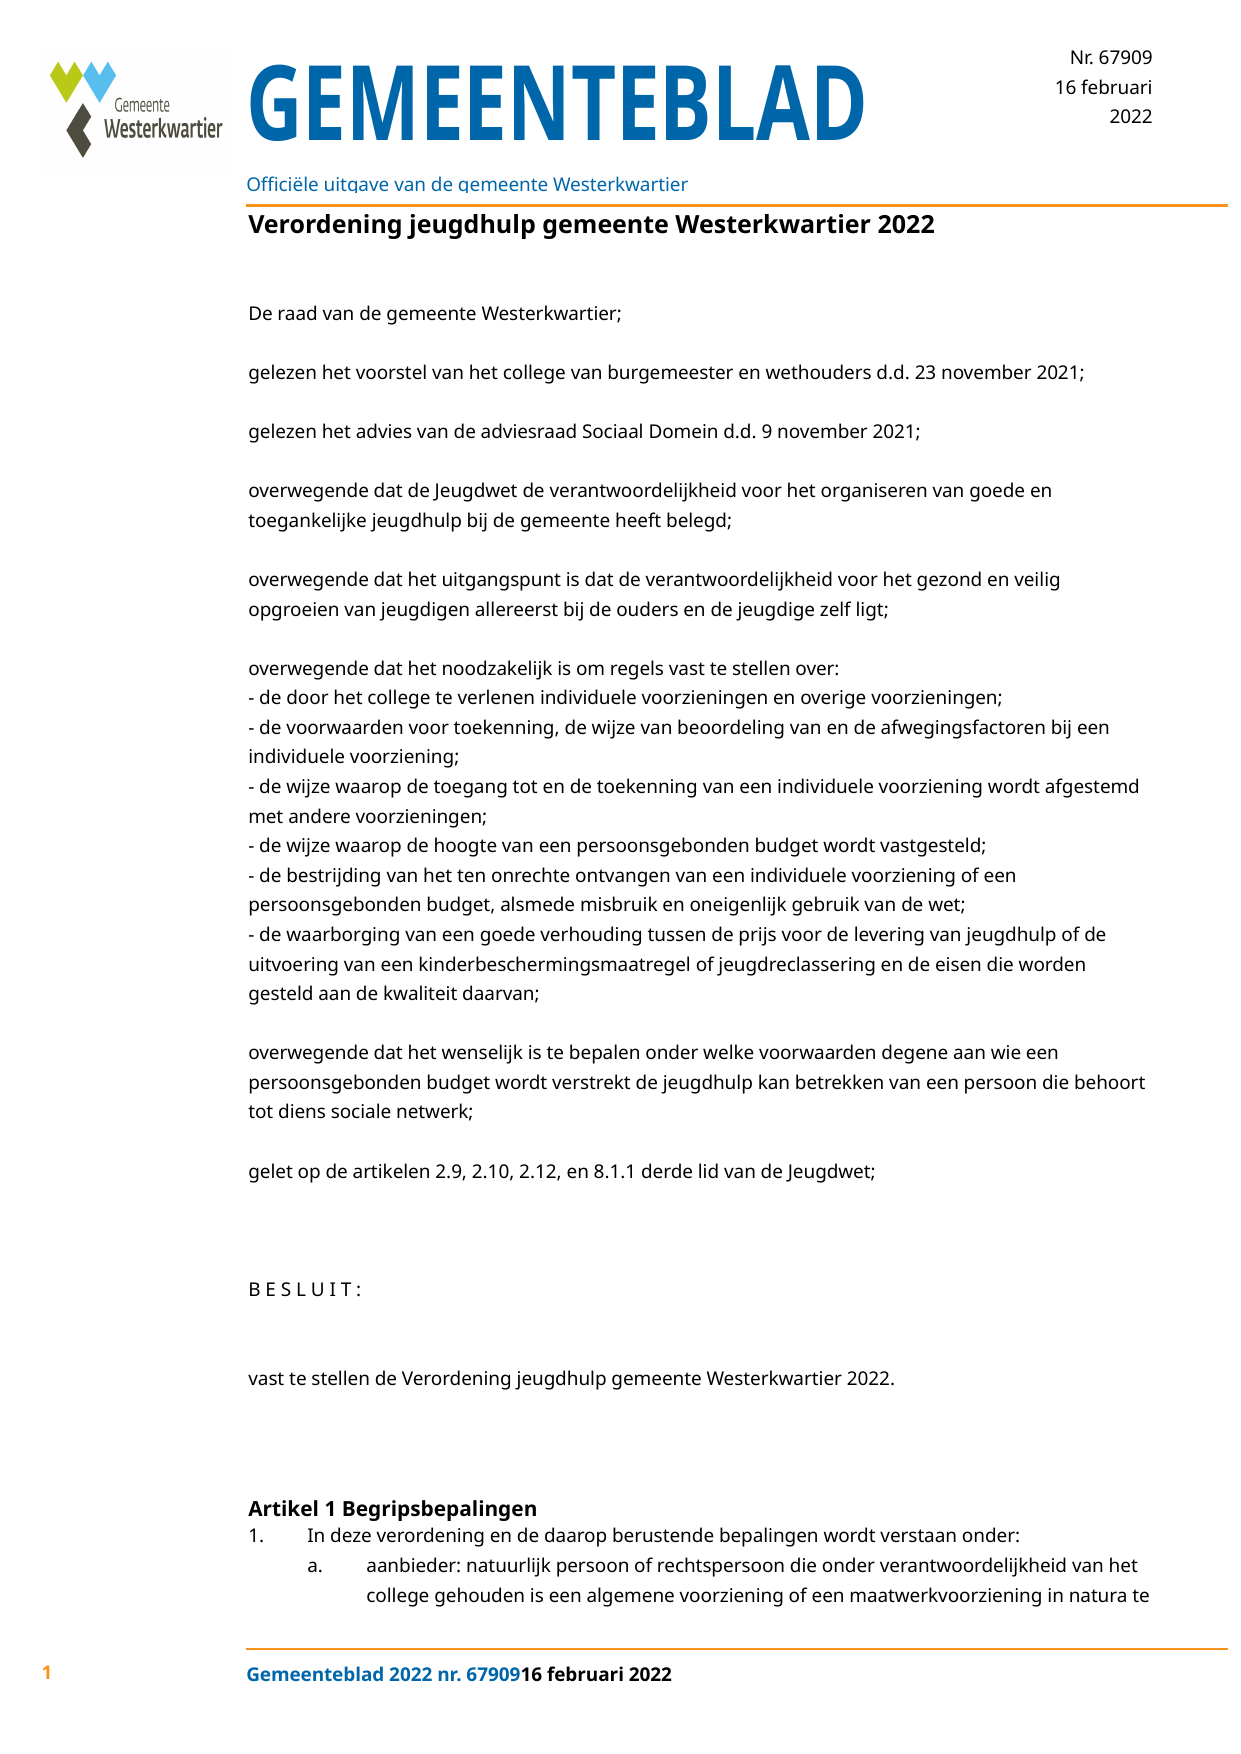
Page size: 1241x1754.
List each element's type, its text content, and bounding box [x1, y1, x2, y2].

text vast te stellen de Verordening jeugdhulp gemeente Westerkwartier 2022. [248, 1365, 1152, 1391]
text overwegende dat de Jeugdwet de verantwoordelijkheid voor het organiseren van goede en toegankelijke jeugdhulp bij de gemeente heeft belegd; [248, 477, 1152, 533]
text - de voorwaarden voor toekenning, de wijze van beoordeling van en de afwegingsfactoren bij een individuele voorziening; [248, 714, 1152, 769]
text - de wijze waarop de hoogte van een persoonsgebonden budget wordt vastgesteld; [248, 832, 1152, 858]
text overwegende dat het uitgangspunt is dat de verantwoordelijkheid voor het gezond en veilig opgroeien van jeugdigen allereerst bij de ouders en de jeugdige zelf ligt; [248, 566, 1152, 621]
picture [41, 47, 231, 172]
text overwegende dat het wenselijk is te bepalen onder welke voorwaarden degene aan wie een persoonsgebonden budget wordt verstrekt de jeugdhulp kan betrekken van een persoon die behoort tot diens sociale netwerk; [248, 1039, 1152, 1124]
text - de door het college te verlenen individuele voorzieningen en overige voorzieningen; [248, 684, 1152, 710]
text Verordening jeugdhulp gemeente Westerkwartier 2022 [248, 207, 1152, 241]
text De raad van de gemeente Westerkwartier; [248, 300, 1152, 326]
list In deze verordening en de daarop berustende bepalingen wordt verstaan onder: [248, 1523, 1152, 1548]
text B E S L U I T : [248, 1276, 1152, 1302]
list aanbieder: natuurlijk persoon of rechtspersoon die onder verantwoordelijkheid van het college gehouden is een algemene voorziening of een maatwerkvoorziening in natura te [307, 1552, 1152, 1607]
text - de wijze waarop de toegang tot en de toekenning van een individuele voorziening wordt afgestemd met andere voorzieningen; [248, 773, 1152, 828]
text - de waarborging van een goede verhouding tussen de prijs voor de levering van jeugdhulp of de uitvoering van een kinderbeschermingsmaatregel of jeugdreclassering en de eisen die worden gesteld aan de kwaliteit daarvan; [248, 921, 1152, 1006]
text gelezen het voorstel van het college van burgemeester en wethouders d.d. 23 november 2021; [248, 359, 1152, 385]
text gelet op de artikelen 2.9, 2.10, 2.12, en 8.1.1 derde lid van de Jeugdwet; [248, 1158, 1152, 1183]
text overwegende dat het noodzakelijk is om regels vast te stellen over: [248, 655, 1152, 681]
text Artikel 1 Begripsbepalingen [248, 1494, 1152, 1523]
text gelezen het advies van de adviesraad Sociaal Domein d.d. 9 november 2021; [248, 418, 1152, 444]
text - de bestrijding van het ten onrechte ontvangen van een individuele voorziening of een persoonsgebonden budget, alsmede misbruik en oneigenlijk gebruik van de wet; [248, 862, 1152, 917]
